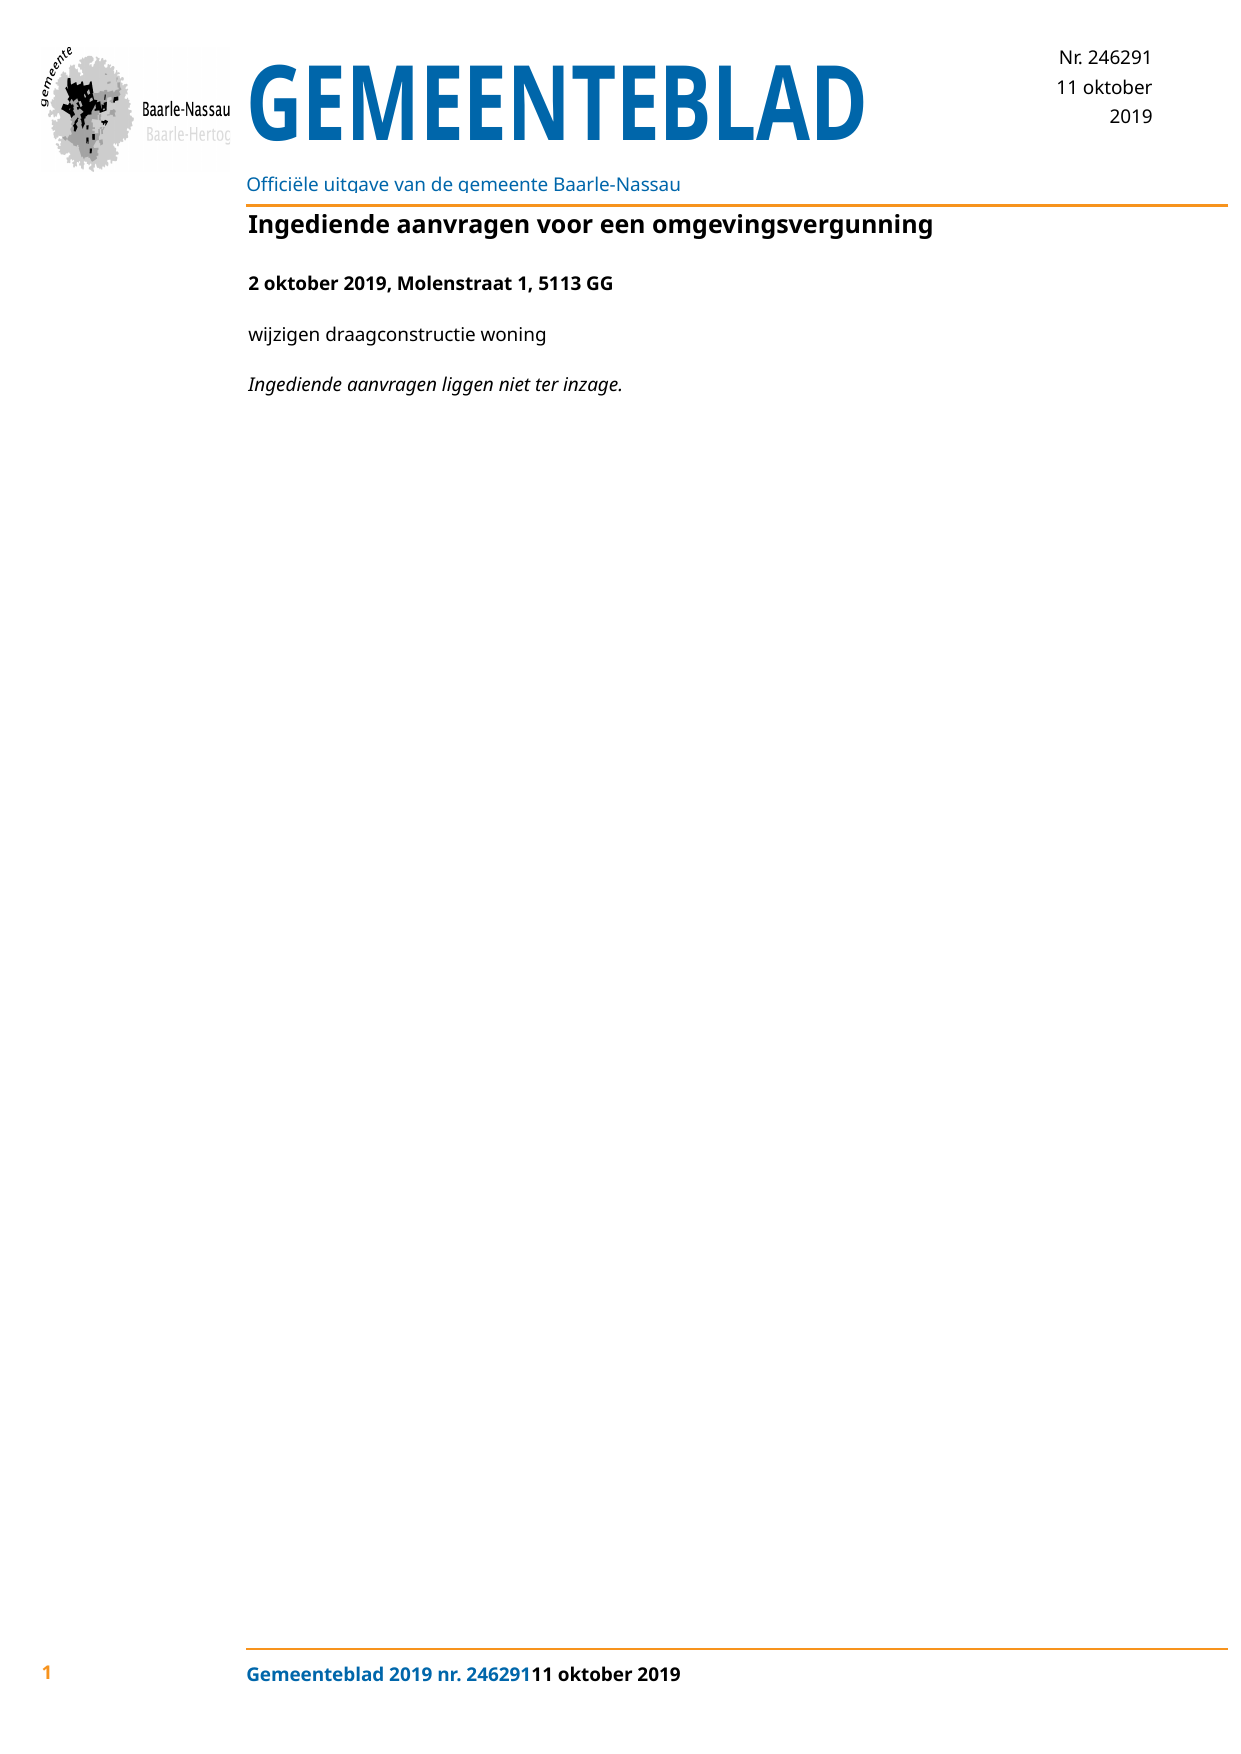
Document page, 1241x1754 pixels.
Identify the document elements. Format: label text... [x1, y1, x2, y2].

text wijzigen draagconstructie woning [248, 321, 1152, 346]
text Ingediende aanvragen liggen niet ter inzage. [248, 371, 1152, 397]
text Ingediende aanvragen voor een omgevingsvergunning [248, 207, 1152, 241]
picture [41, 47, 231, 172]
text 2 oktober 2019, Molenstraat 1, 5113 GG [248, 270, 1152, 296]
